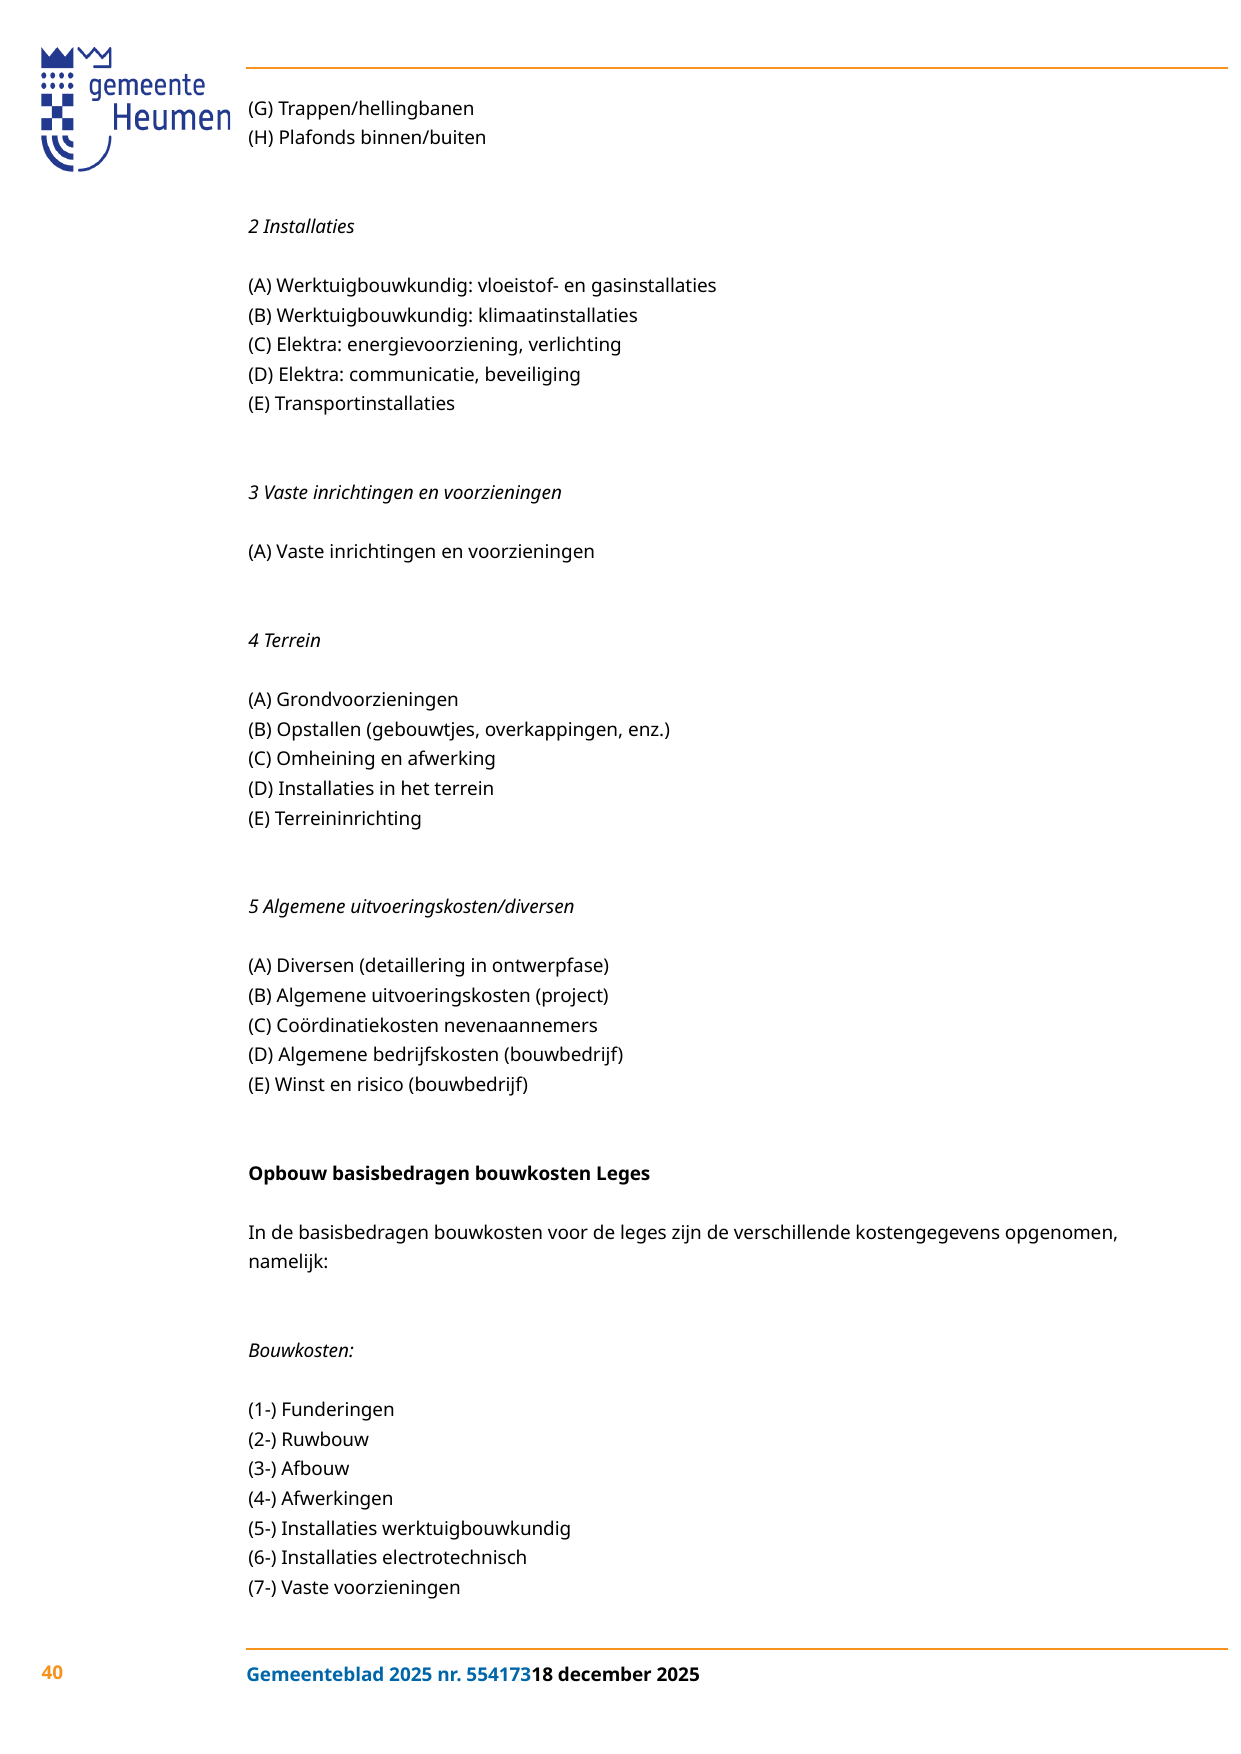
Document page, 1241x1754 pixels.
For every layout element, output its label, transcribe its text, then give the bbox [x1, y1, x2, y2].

text Opbouw basisbedragen bouwkosten Leges [248, 1160, 1152, 1186]
text (B) Algemene uitvoeringskosten (project) [248, 982, 1152, 1008]
text In de basisbedragen bouwkosten voor de leges zijn de verschillende kostengegevens opgenomen, namelijk: [248, 1219, 1152, 1274]
text (H) Plafonds binnen/buiten [248, 124, 1152, 150]
text (D) Installaties in het terrein [248, 775, 1152, 801]
text (B) Opstallen (gebouwtjes, overkappingen, enz.) [248, 716, 1152, 742]
text (C) Elektra: energievoorziening, verlichting [248, 331, 1152, 357]
text (4-) Afwerkingen [248, 1485, 1152, 1511]
text 2 Installaties [248, 213, 1152, 239]
text 3 Vaste inrichtingen en voorzieningen [248, 479, 1152, 505]
text (A) Werktuigbouwkundig: vloeistof- en gasinstallaties [248, 272, 1152, 298]
text (3-) Afbouw [248, 1456, 1152, 1481]
text (D) Elektra: communicatie, beveiliging [248, 361, 1152, 387]
text (1-) Funderingen [248, 1396, 1152, 1422]
text (G) Trappen/hellingbanen [248, 95, 1152, 121]
text (A) Vaste inrichtingen en voorzieningen [248, 538, 1152, 564]
text (E) Terreininrichting [248, 805, 1152, 831]
text (A) Diversen (detaillering in ontwerpfase) [248, 953, 1152, 978]
text (E) Winst en risico (bouwbedrijf) [248, 1071, 1152, 1097]
text 4 Terrein [248, 627, 1152, 653]
text (B) Werktuigbouwkundig: klimaatinstallaties [248, 302, 1152, 328]
text (C) Omheining en afwerking [248, 746, 1152, 771]
picture [41, 47, 231, 172]
text (2-) Ruwbouw [248, 1426, 1152, 1452]
text (C) Coördinatiekosten nevenaannemers [248, 1012, 1152, 1038]
text 5 Algemene uitvoeringskosten/diversen [248, 893, 1152, 919]
text (5-) Installaties werktuigbouwkundig [248, 1515, 1152, 1541]
text Bouwkosten: [248, 1337, 1152, 1363]
text (6-) Installaties electrotechnisch [248, 1544, 1152, 1570]
text (7-) Vaste voorzieningen [248, 1574, 1152, 1600]
text (A) Grondvoorzieningen [248, 686, 1152, 712]
text (E) Transportinstallaties [248, 391, 1152, 416]
text (D) Algemene bedrijfskosten (bouwbedrijf) [248, 1041, 1152, 1067]
